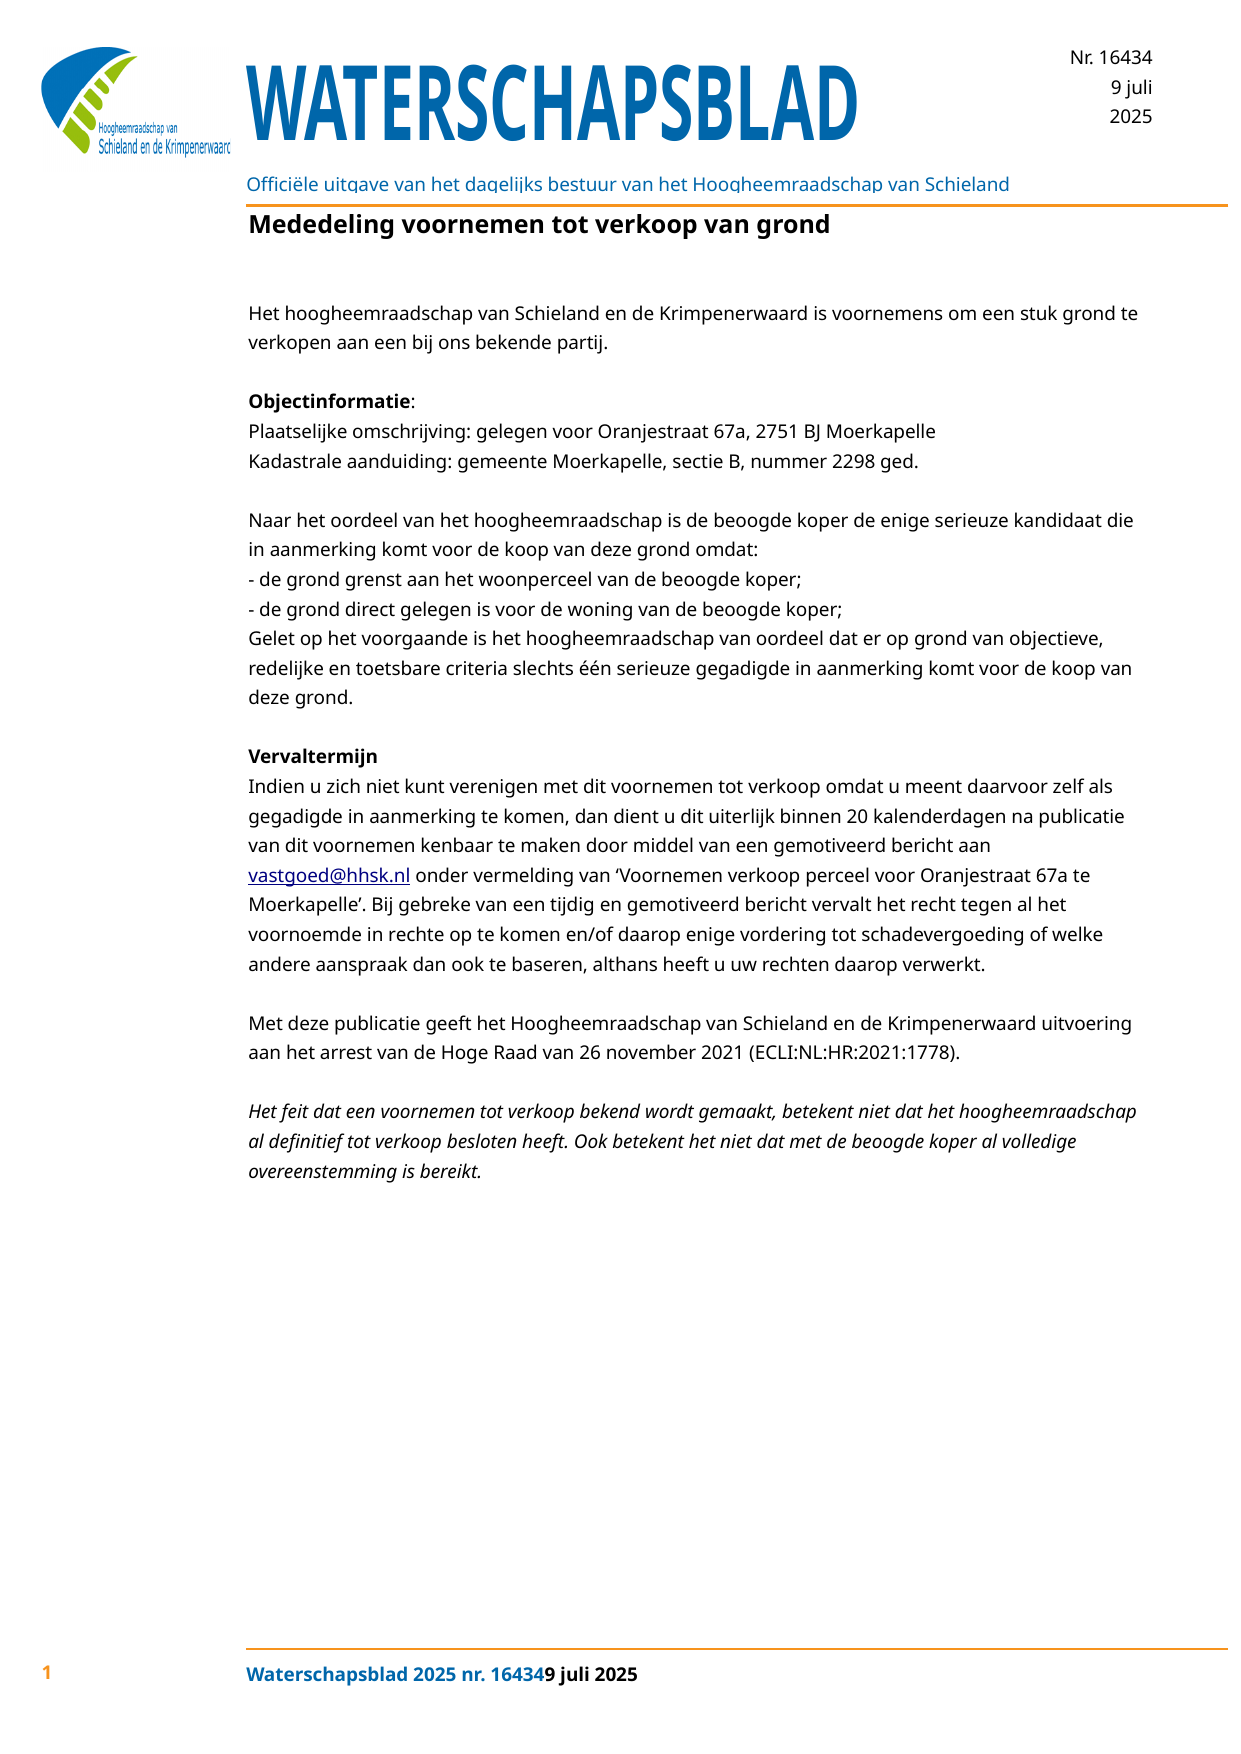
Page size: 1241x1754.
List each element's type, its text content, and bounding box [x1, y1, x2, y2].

text Kadastrale aanduiding: gemeente Moerkapelle, sectie B, nummer 2298 ged. [248, 448, 1152, 473]
text Indien u zich niet kunt verenigen met dit voornemen tot verkoop omdat u meent daarvoor zelf als gegadigde in aanmerking te komen, dan dient u dit uiterlijk binnen 20 kalenderdagen na publicatie van dit voornemen kenbaar te maken door middel van een gemotiveerd bericht aan vastgoed@hhsk.nl onder vermelding van ‘Voornemen verkoop perceel voor Oranjestraat 67a te Moerkapelle’. Bij gebreke van een tijdig en gemotiveerd bericht vervalt het recht tegen al het voornoemde in rechte op te komen en/of daarop enige vordering tot schadevergoeding of welke andere aanspraak dan ook te baseren, althans heeft u uw rechten daarop verwerkt. [248, 773, 1152, 976]
text Mededeling voornemen tot verkoop van grond [248, 207, 1152, 241]
text Gelet op het voorgaande is het hoogheemraadschap van oordeel dat er op grond van objectieve, redelijke en toetsbare criteria slechts één serieuze gegadigde in aanmerking komt voor de koop van deze grond. [248, 625, 1152, 710]
text Het hoogheemraadschap van Schieland en de Krimpenerwaard is voornemens om een stuk grond te verkopen aan een bij ons bekende partij. [248, 300, 1152, 355]
text - de grond direct gelegen is voor de woning van de beoogde koper; [248, 596, 1152, 621]
text Met deze publicatie geeft het Hoogheemraadschap van Schieland en de Krimpenerwaard uitvoering aan het arrest van de Hoge Raad van 26 november 2021 (ECLI:NL:HR:2021:1778). [248, 1010, 1152, 1065]
text - de grond grenst aan het woonperceel van de beoogde koper; [248, 566, 1152, 592]
picture [41, 47, 231, 172]
text Vervaltermijn [248, 744, 1152, 769]
text Objectinformatie: [248, 389, 1152, 414]
text Naar het oordeel van het hoogheemraadschap is de beoogde koper de enige serieuze kandidaat die in aanmerking komt voor de koop van deze grond omdat: [248, 507, 1152, 562]
text Het feit dat een voornemen tot verkoop bekend wordt gemaakt, betekent niet dat het hoogheemraadschap al definitief tot verkoop besloten heeft. Ook betekent het niet dat met de beoogde koper al volledige overeenstemming is bereikt. [248, 1099, 1152, 1183]
text Plaatselijke omschrijving: gelegen voor Oranjestraat 67a, 2751 BJ Moerkapelle [248, 418, 1152, 444]
